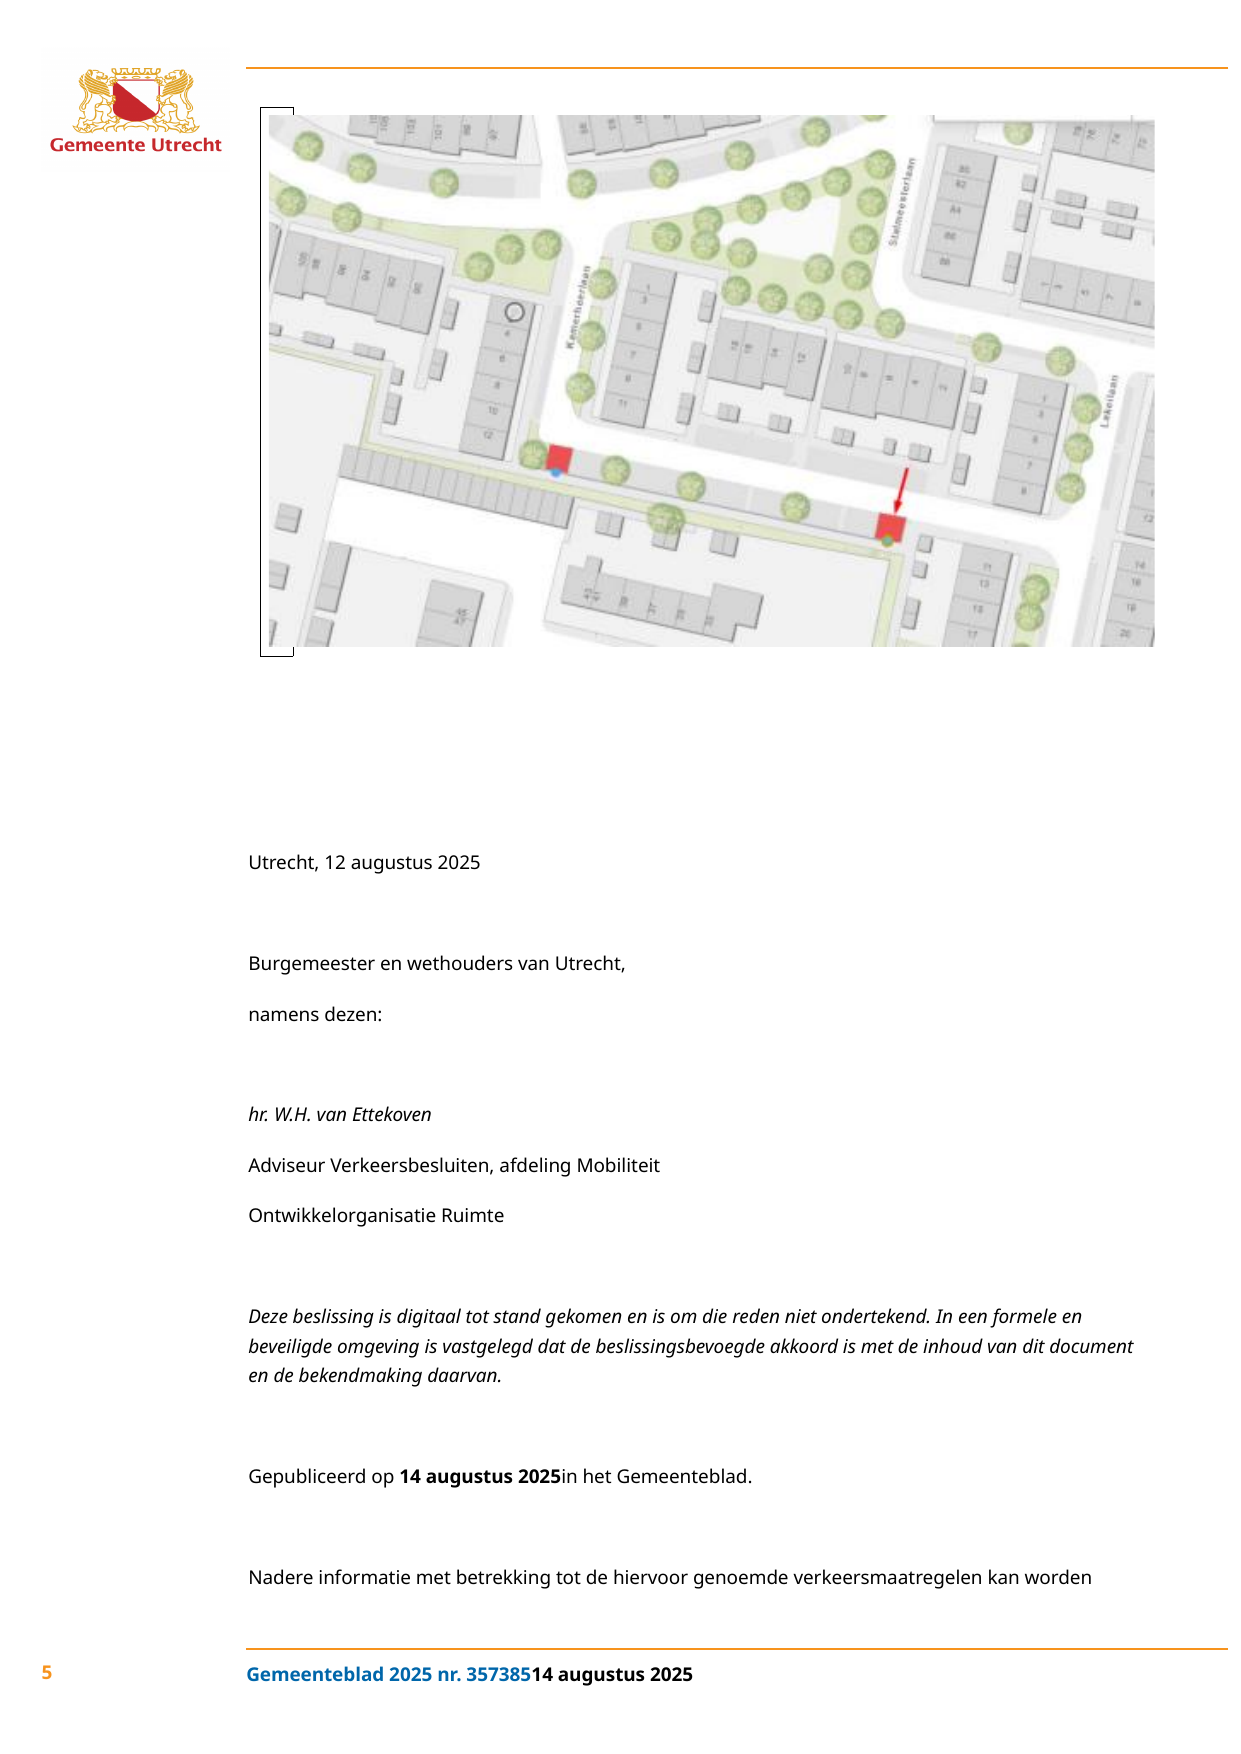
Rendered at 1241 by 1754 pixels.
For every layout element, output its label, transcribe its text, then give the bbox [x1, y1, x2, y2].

text Gepubliceerd op 14 augustus 2025in het Gemeenteblad. [248, 1463, 1152, 1489]
text Adviseur Verkeersbesluiten, afdeling Mobiliteit [248, 1152, 1152, 1178]
text Deze beslissing is digitaal tot stand gekomen en is om die reden niet ondertekend. In een formele en beveiligde omgeving is vastgelegd dat de beslissingsbevoegde akkoord is met de inhoud van dit document en de bekendmaking daarvan. [248, 1303, 1152, 1388]
text namens dezen: [248, 1001, 1152, 1026]
picture [41, 47, 231, 172]
text hr. W.H. van Ettekoven [248, 1102, 1152, 1127]
text Burgemeester en wethouders van Utrecht, [248, 950, 1152, 976]
text Ontwikkelorganisatie Ruimte [248, 1202, 1152, 1228]
text Nadere informatie met betrekking tot de hiervoor genoemde verkeersmaatregelen kan worden [248, 1564, 1152, 1590]
picture [268, 115, 1155, 647]
text Utrecht, 12 augustus 2025 [248, 849, 1152, 875]
